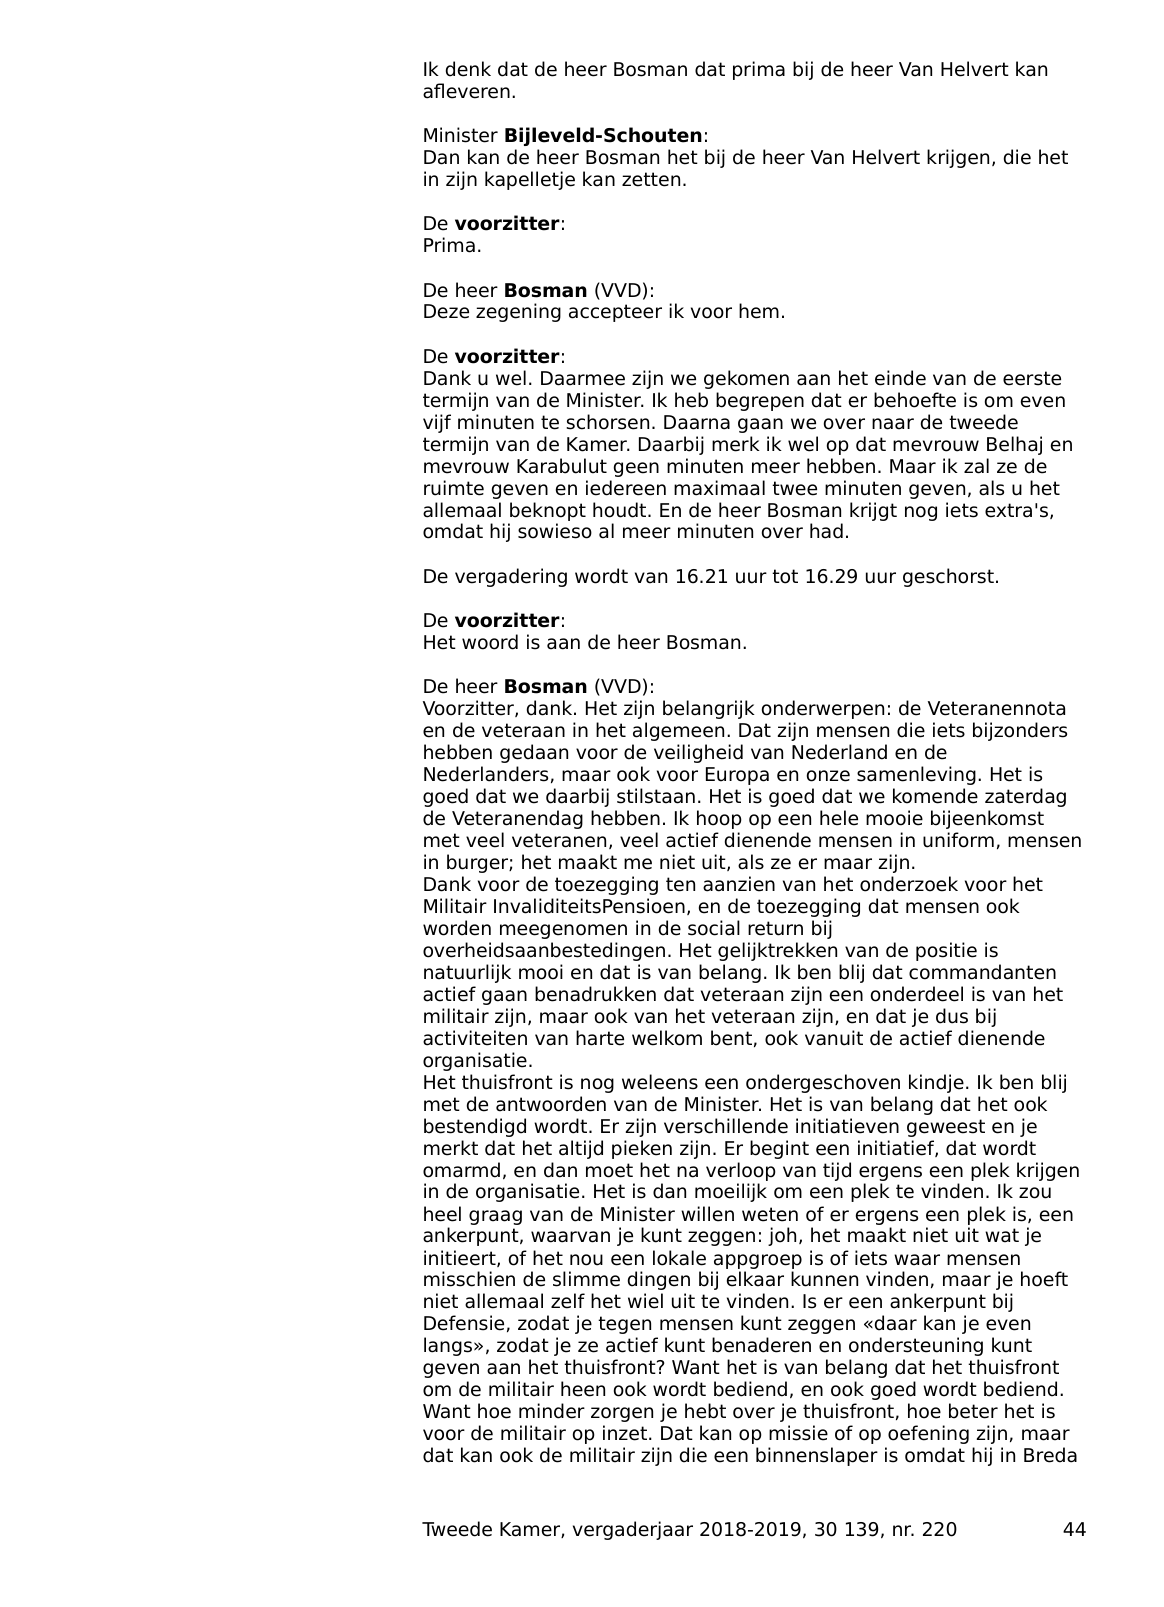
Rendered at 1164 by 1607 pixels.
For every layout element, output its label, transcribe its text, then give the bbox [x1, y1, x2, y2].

text De voorzitter: [422, 213, 1087, 235]
text Minister Bijleveld-Schouten: [422, 125, 1087, 147]
text Prima. [422, 235, 1087, 257]
text Het thuisfront is nog weleens een ondergeschoven kindje. Ik ben blij met de antwoorden van de Minister. Het is van belang dat het ook bestendigd wordt. Er zijn verschillende initiatieven geweest en je merkt dat het altijd pieken zijn. Er begint een initiatief, dat wordt omarmd, en dan moet het na verloop van tijd ergens een plek krijgen in de organisatie. Het is dan moeilijk om een plek te vinden. Ik zou heel graag van de Minister willen weten of er ergens een plek is, een ankerpunt, waarvan je kunt zeggen: joh, het maakt niet uit wat je initieert, of het nou een lokale appgroep is of iets waar mensen misschien de slimme dingen bij elkaar kunnen vinden, maar je hoeft niet allemaal zelf het wiel uit te vinden. Is er een ankerpunt bij Defensie, zodat je tegen mensen kunt zeggen «daar kan je even langs», zodat je ze actief kunt benaderen en ondersteuning kunt geven aan het thuisfront? Want het is van belang dat het thuisfront om de militair heen ook wordt bediend, en ook goed wordt bediend. Want hoe minder zorgen je hebt over je thuisfront, hoe beter het is voor de militair op inzet. Dat kan op missie of op oefening zijn, maar dat kan ook de militair zijn die een binnenslaper is omdat hij in Breda [422, 1072, 1087, 1467]
text Dan kan de heer Bosman het bij de heer Van Helvert krijgen, die het in zijn kapelletje kan zetten. [422, 147, 1087, 191]
text Het woord is aan de heer Bosman. [422, 632, 1087, 654]
text Dank u wel. Daarmee zijn we gekomen aan het einde van de eerste termijn van de Minister. Ik heb begrepen dat er behoefte is om even vijf minuten te schorsen. Daarna gaan we over naar de tweede termijn van de Kamer. Daarbij merk ik wel op dat mevrouw Belhaj en mevrouw Karabulut geen minuten meer hebben. Maar ik zal ze de ruimte geven en iedereen maximaal twee minuten geven, als u het allemaal beknopt houdt. En de heer Bosman krijgt nog iets extra's, omdat hij sowieso al meer minuten over had. [422, 368, 1087, 543]
text Deze zegening accepteer ik voor hem. [422, 301, 1087, 323]
text Dank voor de toezegging ten aanzien van het onderzoek voor het Militair InvaliditeitsPensioen, en de toezegging dat mensen ook worden meegenomen in de social return bij overheidsaanbestedingen. Het gelijktrekken van de positie is natuurlijk mooi en dat is van belang. Ik ben blij dat commandanten actief gaan benadrukken dat veteraan zijn een onderdeel is van het militair zijn, maar ook van het veteraan zijn, en dat je dus bij activiteiten van harte welkom bent, ook vanuit de actief dienende organisatie. [422, 874, 1087, 1072]
text De heer Bosman (VVD): [422, 279, 1087, 301]
text De vergadering wordt van 16.21 uur tot 16.29 uur geschorst. [422, 566, 1087, 588]
text Ik denk dat de heer Bosman dat prima bij de heer Van Helvert kan afleveren. [422, 59, 1087, 103]
text De voorzitter: [422, 346, 1087, 368]
text De heer Bosman (VVD): [422, 676, 1087, 698]
text Voorzitter, dank. Het zijn belangrijk onderwerpen: de Veteranennota en de veteraan in het algemeen. Dat zijn mensen die iets bijzonders hebben gedaan voor de veiligheid van Nederland en de Nederlanders, maar ook voor Europa en onze samenleving. Het is goed dat we daarbij stilstaan. Het is goed dat we komende zaterdag de Veteranendag hebben. Ik hoop op een hele mooie bijeenkomst met veel veteranen, veel actief dienende mensen in uniform, mensen in burger; het maakt me niet uit, als ze er maar zijn. [422, 698, 1087, 874]
text De voorzitter: [422, 610, 1087, 632]
